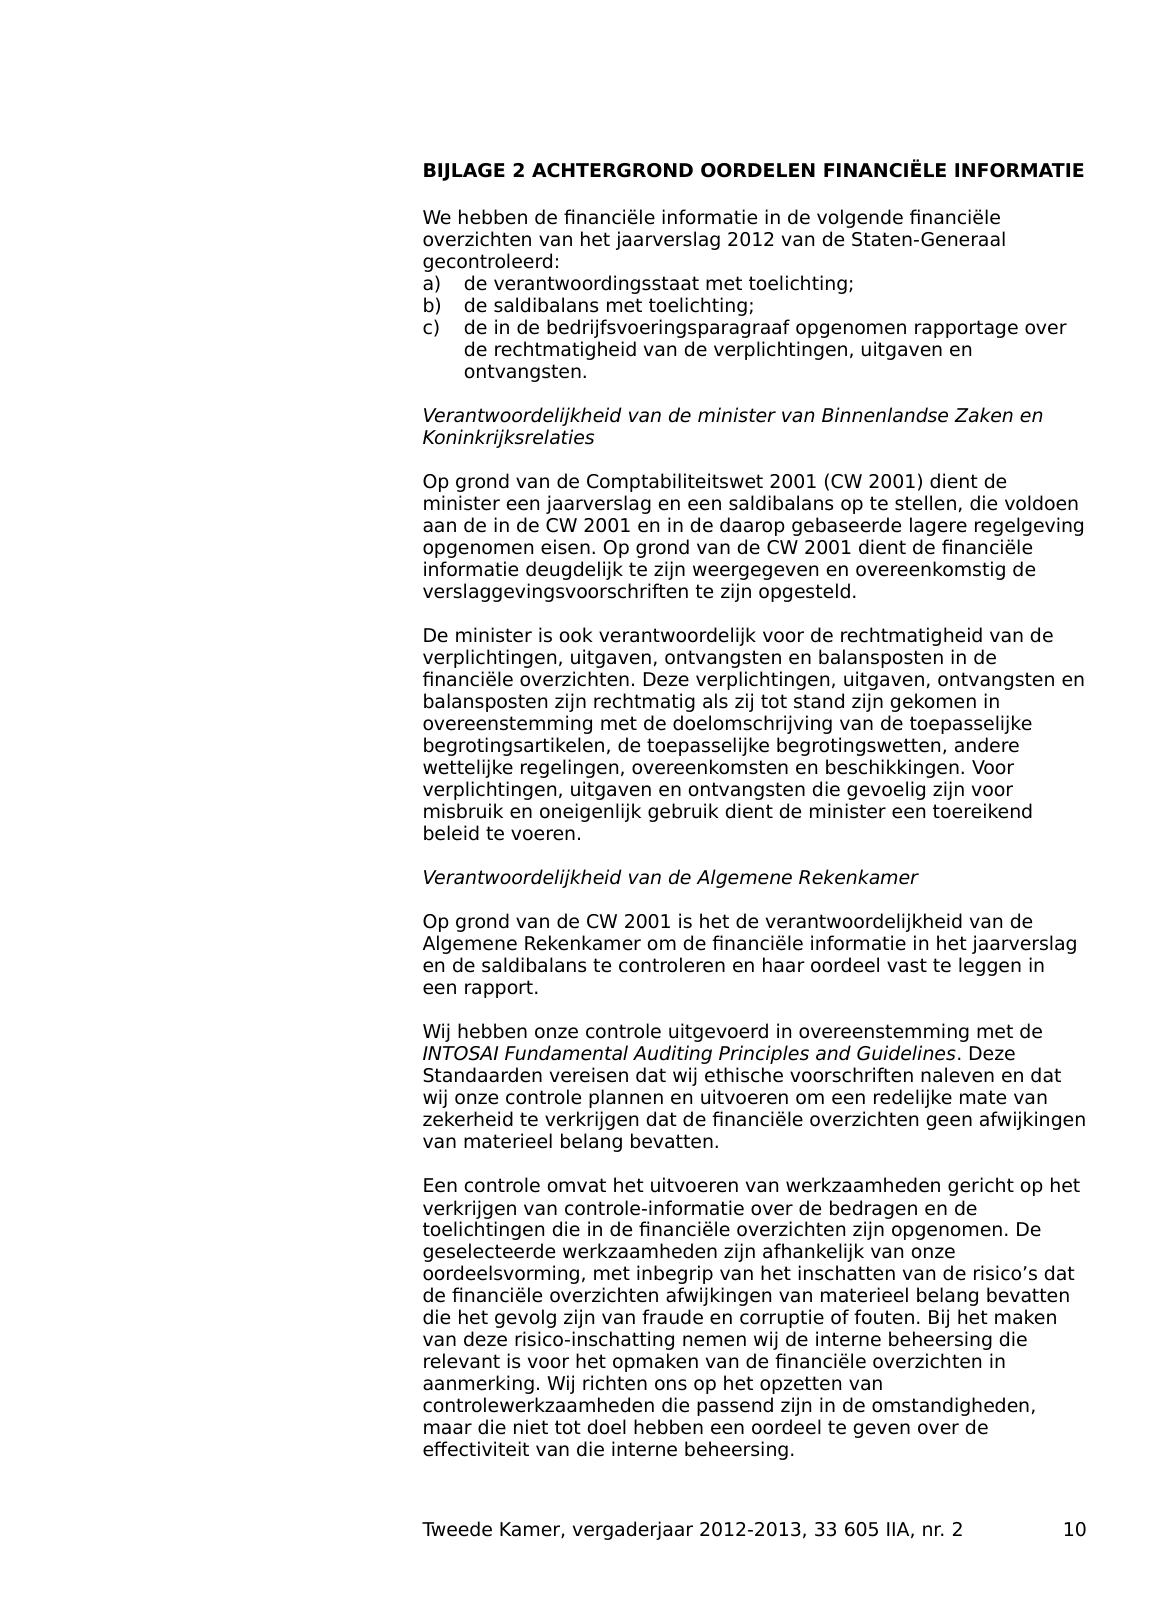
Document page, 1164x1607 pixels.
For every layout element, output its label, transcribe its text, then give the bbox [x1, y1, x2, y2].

text We hebben de financiële informatie in de volgende financiële overzichten van het jaarverslag 2012 van de Staten-Generaal gecontroleerd: [422, 207, 1087, 273]
text Een controle omvat het uitvoeren van werkzaamheden gericht op het verkrijgen van controle-informatie over de bedragen en de toelichtingen die in de financiële overzichten zijn opgenomen. De geselecteerde werkzaamheden zijn afhankelijk van onze oordeelsvorming, met inbegrip van het inschatten van de risico’s dat de financiële overzichten afwijkingen van materieel belang bevatten die het gevolg zijn van fraude en corruptie of fouten. Bij het maken van deze risico-inschatting nemen wij de interne beheersing die relevant is voor het opmaken van de financiële overzichten in aanmerking. Wij richten ons op het opzetten van controlewerkzaamheden die passend zijn in de omstandigheden, maar die niet tot doel hebben een oordeel te geven over de effectiviteit van die interne beheersing. [422, 1175, 1087, 1461]
subtitle BIJLAGE 2 ACHTERGROND OORDELEN FINANCIËLE INFORMATIE [422, 160, 1087, 182]
text b) de saldibalans met toelichting; [422, 295, 1087, 317]
text Op grond van de CW 2001 is het de verantwoordelijkheid van de Algemene Rekenkamer om de financiële informatie in het jaarverslag en de saldibalans te controleren en haar oordeel vast te leggen in een rapport. [422, 911, 1087, 999]
text De minister is ook verantwoordelijk voor de rechtmatigheid van de verplichtingen, uitgaven, ontvangsten en balansposten in de financiële overzichten. Deze verplichtingen, uitgaven, ontvangsten en balansposten zijn rechtmatig als zij tot stand zijn gekomen in overeenstemming met de doelomschrijving van de toepasselijke begrotingsartikelen, de toepasselijke begrotingswetten, andere wettelijke regelingen, overeenkomsten en beschikkingen. Voor verplichtingen, uitgaven en ontvangsten die gevoelig zijn voor misbruik en oneigenlijk gebruik dient de minister een toereikend beleid te voeren. [422, 625, 1087, 845]
text Op grond van de Comptabiliteitswet 2001 (CW 2001) dient de minister een jaarverslag en een saldibalans op te stellen, die voldoen aan de in de CW 2001 en in de daarop gebaseerde lagere regelgeving opgenomen eisen. Op grond van de CW 2001 dient de financiële informatie deugdelijk te zijn weergegeven en overeenkomstig de verslaggevingsvoorschriften te zijn opgesteld. [422, 471, 1087, 603]
text c) de in de bedrijfsvoeringsparagraaf opgenomen rapportage over de rechtmatigheid van de verplichtingen, uitgaven en ontvangsten. [422, 317, 1087, 383]
subtitle Verantwoordelijkheid van de minister van Binnenlandse Zaken en Koninkrijksrelaties [422, 405, 1087, 449]
text Wij hebben onze controle uitgevoerd in overeenstemming met de INTOSAI Fundamental Auditing Principles and Guidelines. Deze Standaarden vereisen dat wij ethische voorschriften naleven en dat wij onze controle plannen en uitvoeren om een redelijke mate van zekerheid te verkrijgen dat de financiële overzichten geen afwijkingen van materieel belang bevatten. [422, 1021, 1087, 1153]
text a) de verantwoordingsstaat met toelichting; [422, 273, 1087, 295]
subtitle Verantwoordelijkheid van de Algemene Rekenkamer [422, 867, 1087, 889]
